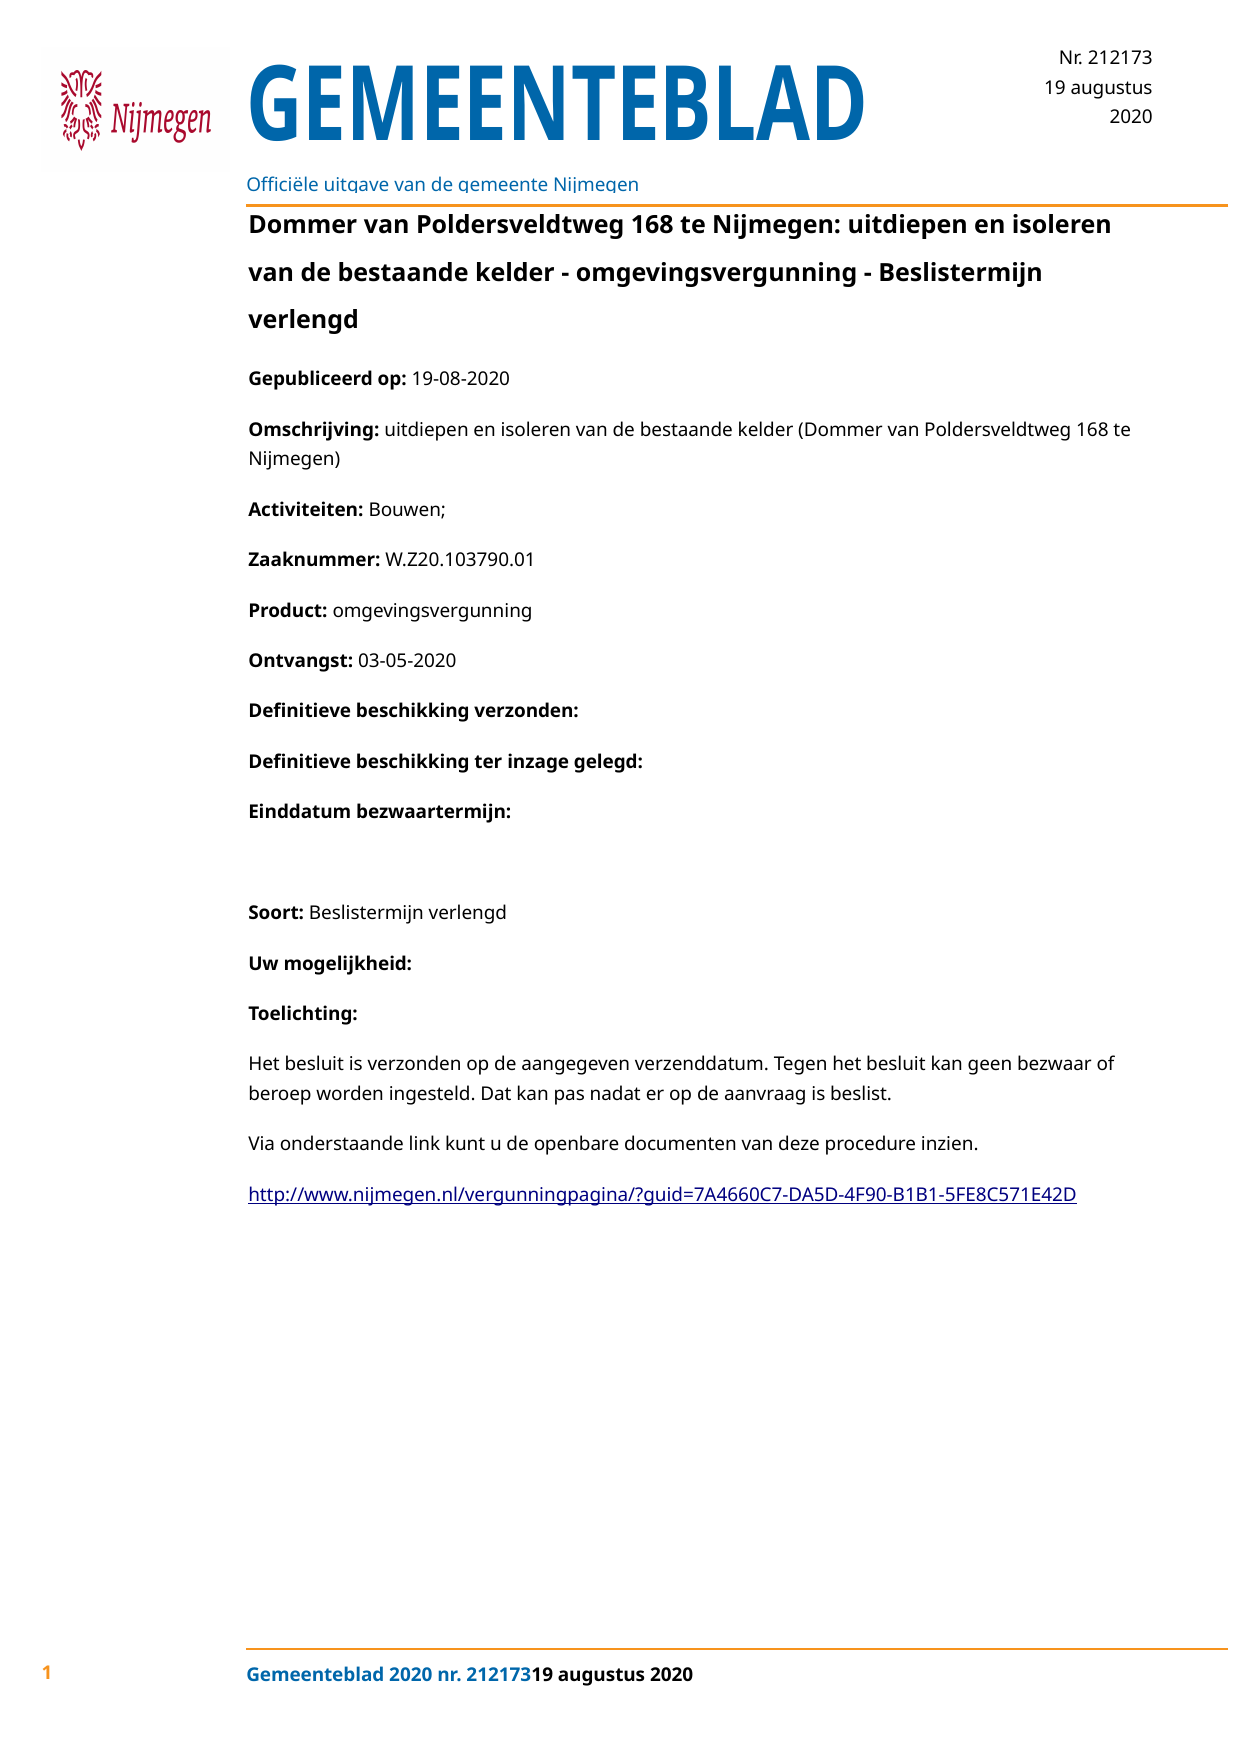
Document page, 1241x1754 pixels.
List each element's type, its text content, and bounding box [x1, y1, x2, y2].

text Via onderstaande link kunt u de openbare documenten van deze procedure inzien. [248, 1131, 1152, 1156]
text Zaaknummer: W.Z20.103790.01 [248, 546, 1152, 572]
text Gepubliceerd op: 19-08-2020 [248, 366, 1152, 391]
text Ontvangst: 03-05-2020 [248, 647, 1152, 673]
text Product: omgevingsvergunning [248, 597, 1152, 622]
text http://www.nijmegen.nl/vergunningpagina/?guid=7A4660C7-DA5D-4F90-B1B1-5FE8C571E42D [248, 1181, 1152, 1207]
text Definitieve beschikking verzonden: [248, 698, 1152, 723]
text Activiteiten: Bouwen; [248, 496, 1152, 522]
picture [41, 47, 231, 172]
text Dommer van Poldersveldtweg 168 te Nijmegen: uitdiepen en isoleren van de bestaande kelder - omgevingsvergunning - Beslistermijn verlengd [248, 207, 1152, 336]
text Het besluit is verzonden op de aangegeven verzenddatum. Tegen het besluit kan geen bezwaar of beroep worden ingesteld. Dat kan pas nadat er op de aanvraag is beslist. [248, 1051, 1152, 1106]
text Einddatum bezwaartermijn: [248, 798, 1152, 824]
text Definitieve beschikking ter inzage gelegd: [248, 748, 1152, 774]
text Omschrijving: uitdiepen en isoleren van de bestaande kelder (Dommer van Poldersveldtweg 168 te Nijmegen) [248, 416, 1152, 471]
text Uw mogelijkheid: [248, 950, 1152, 975]
text Soort: Beslistermijn verlengd [248, 899, 1152, 925]
text Toelichting: [248, 1000, 1152, 1026]
